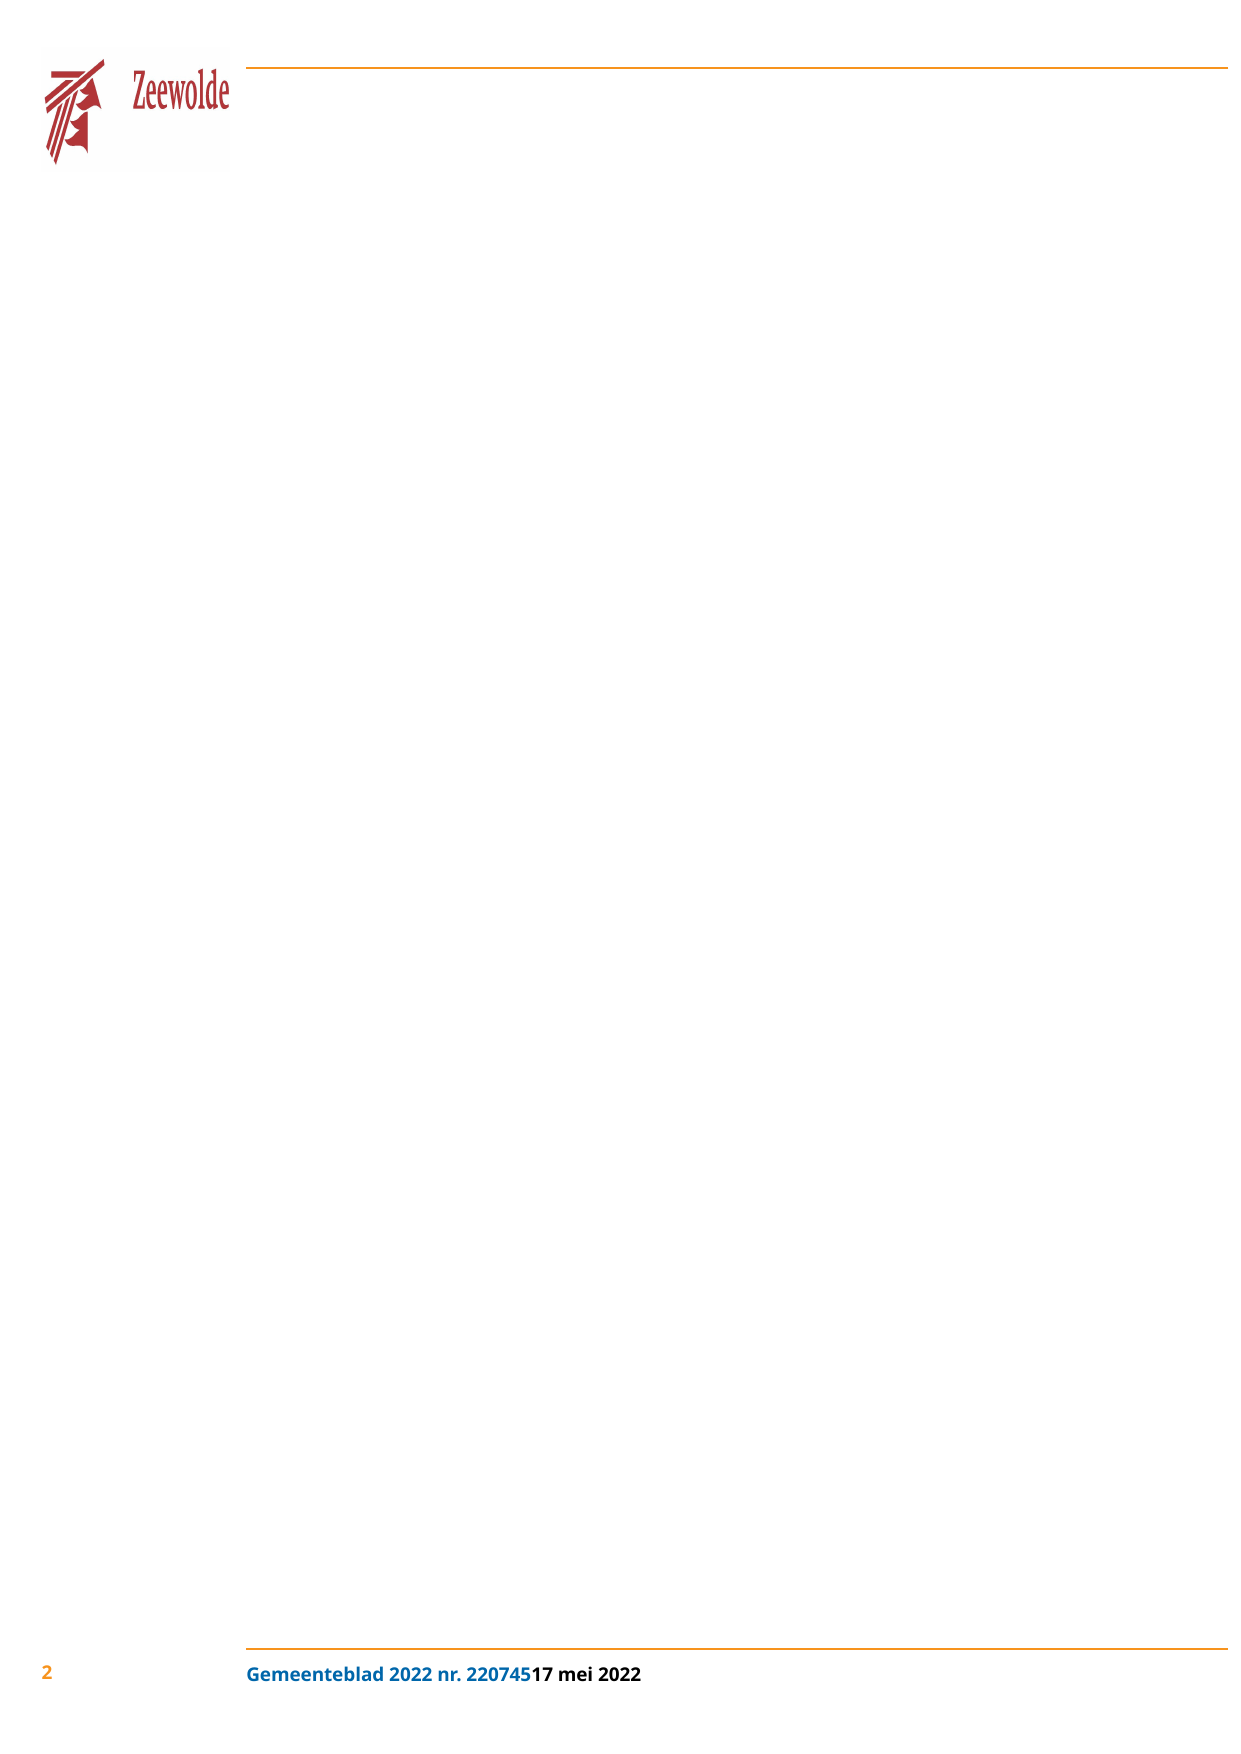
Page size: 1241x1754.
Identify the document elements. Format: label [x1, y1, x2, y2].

picture [41, 47, 231, 172]
